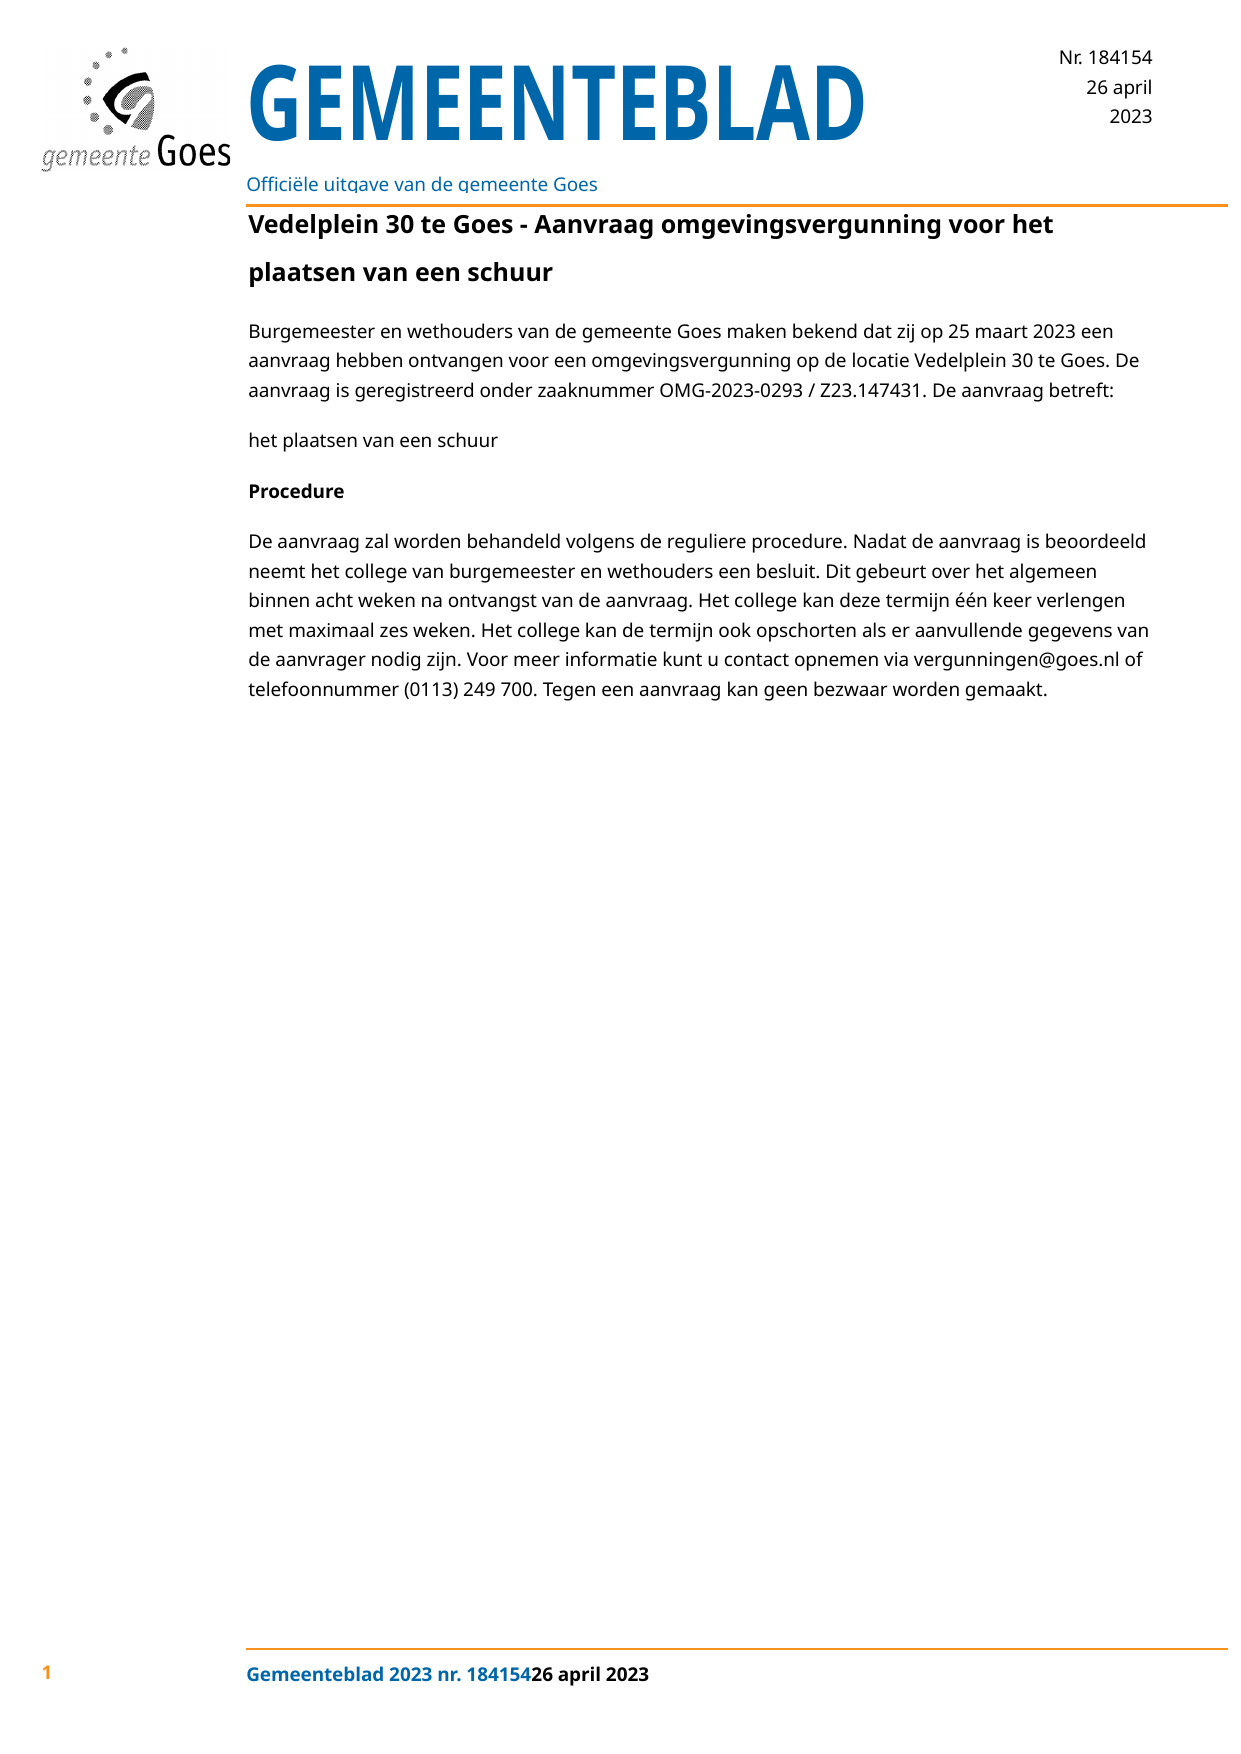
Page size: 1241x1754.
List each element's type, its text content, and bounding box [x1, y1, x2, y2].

text Procedure [248, 478, 1152, 504]
text Burgemeester en wethouders van de gemeente Goes maken bekend dat zij op 25 maart 2023 een aanvraag hebben ontvangen voor een omgevingsvergunning op de locatie Vedelplein 30 te Goes. De aanvraag is geregistreerd onder zaaknummer OMG-2023-0293 / Z23.147431. De aanvraag betreft: [248, 318, 1152, 403]
text De aanvraag zal worden behandeld volgens de reguliere procedure. Nadat de aanvraag is beoordeeld neemt het college van burgemeester en wethouders een besluit. Dit gebeurt over het algemeen binnen acht weken na ontvangst van de aanvraag. Het college kan deze termijn één keer verlengen met maximaal zes weken. Het college kan de termijn ook opschorten als er aanvullende gegevens van de aanvrager nodig zijn. Voor meer informatie kunt u contact opnemen via vergunningen@goes.nl of telefoonnummer (0113) 249 700. Tegen een aanvraag kan geen bezwaar worden gemaakt. [248, 528, 1152, 702]
text Vedelplein 30 te Goes - Aanvraag omgevingsvergunning voor het plaatsen van een schuur [248, 207, 1152, 288]
picture [41, 47, 231, 172]
text het plaatsen van een schuur [248, 427, 1152, 453]
